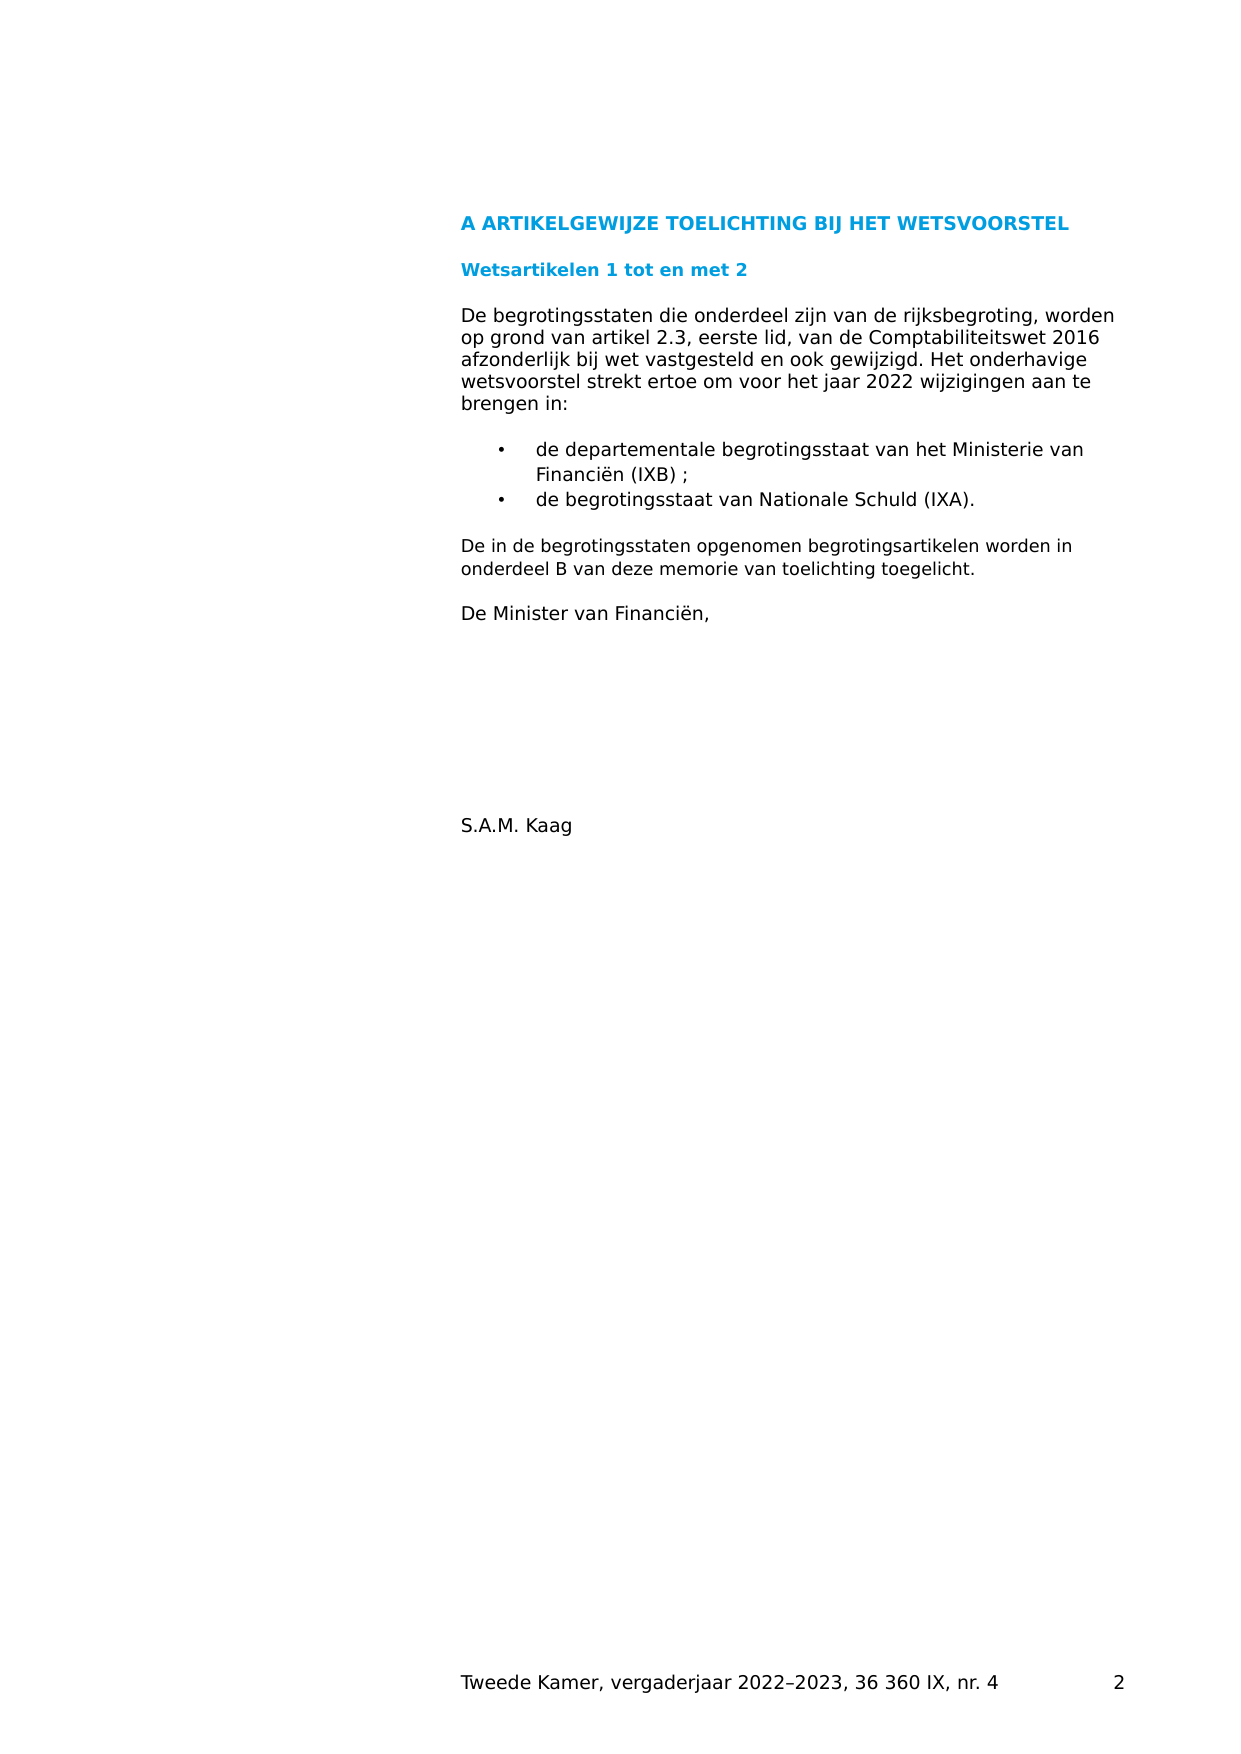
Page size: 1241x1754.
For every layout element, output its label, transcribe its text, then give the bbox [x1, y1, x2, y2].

title A Artikelgewijze toelichting bij het wetsvoorstel [461, 213, 1125, 235]
list de begrotingsstaat van Nationale Schuld (IXA). [498, 487, 1125, 512]
text S.A.M. Kaag [461, 815, 1125, 837]
text De begrotingsstaten die onderdeel zijn van de rijksbegroting, worden op grond van artikel 2.3, eerste lid, van de Comptabiliteitswet 2016 afzonderlijk bij wet vastgesteld en ook gewijzigd. Het onderhavige wetsvoorstel strekt ertoe om voor het jaar 2022 wijzigingen aan te brengen in: [461, 305, 1125, 437]
list de departementale begrotingsstaat van het Ministerie van Financiën (IXB) ; [498, 437, 1125, 487]
text De in de begrotingsstaten opgenomen begrotingsartikelen worden in onderdeel B van deze memorie van toelichting toegelicht. [461, 534, 1125, 579]
text De Minister van Financiën, [461, 602, 1125, 624]
title Wetsartikelen 1 tot en met 2 [461, 258, 1125, 281]
